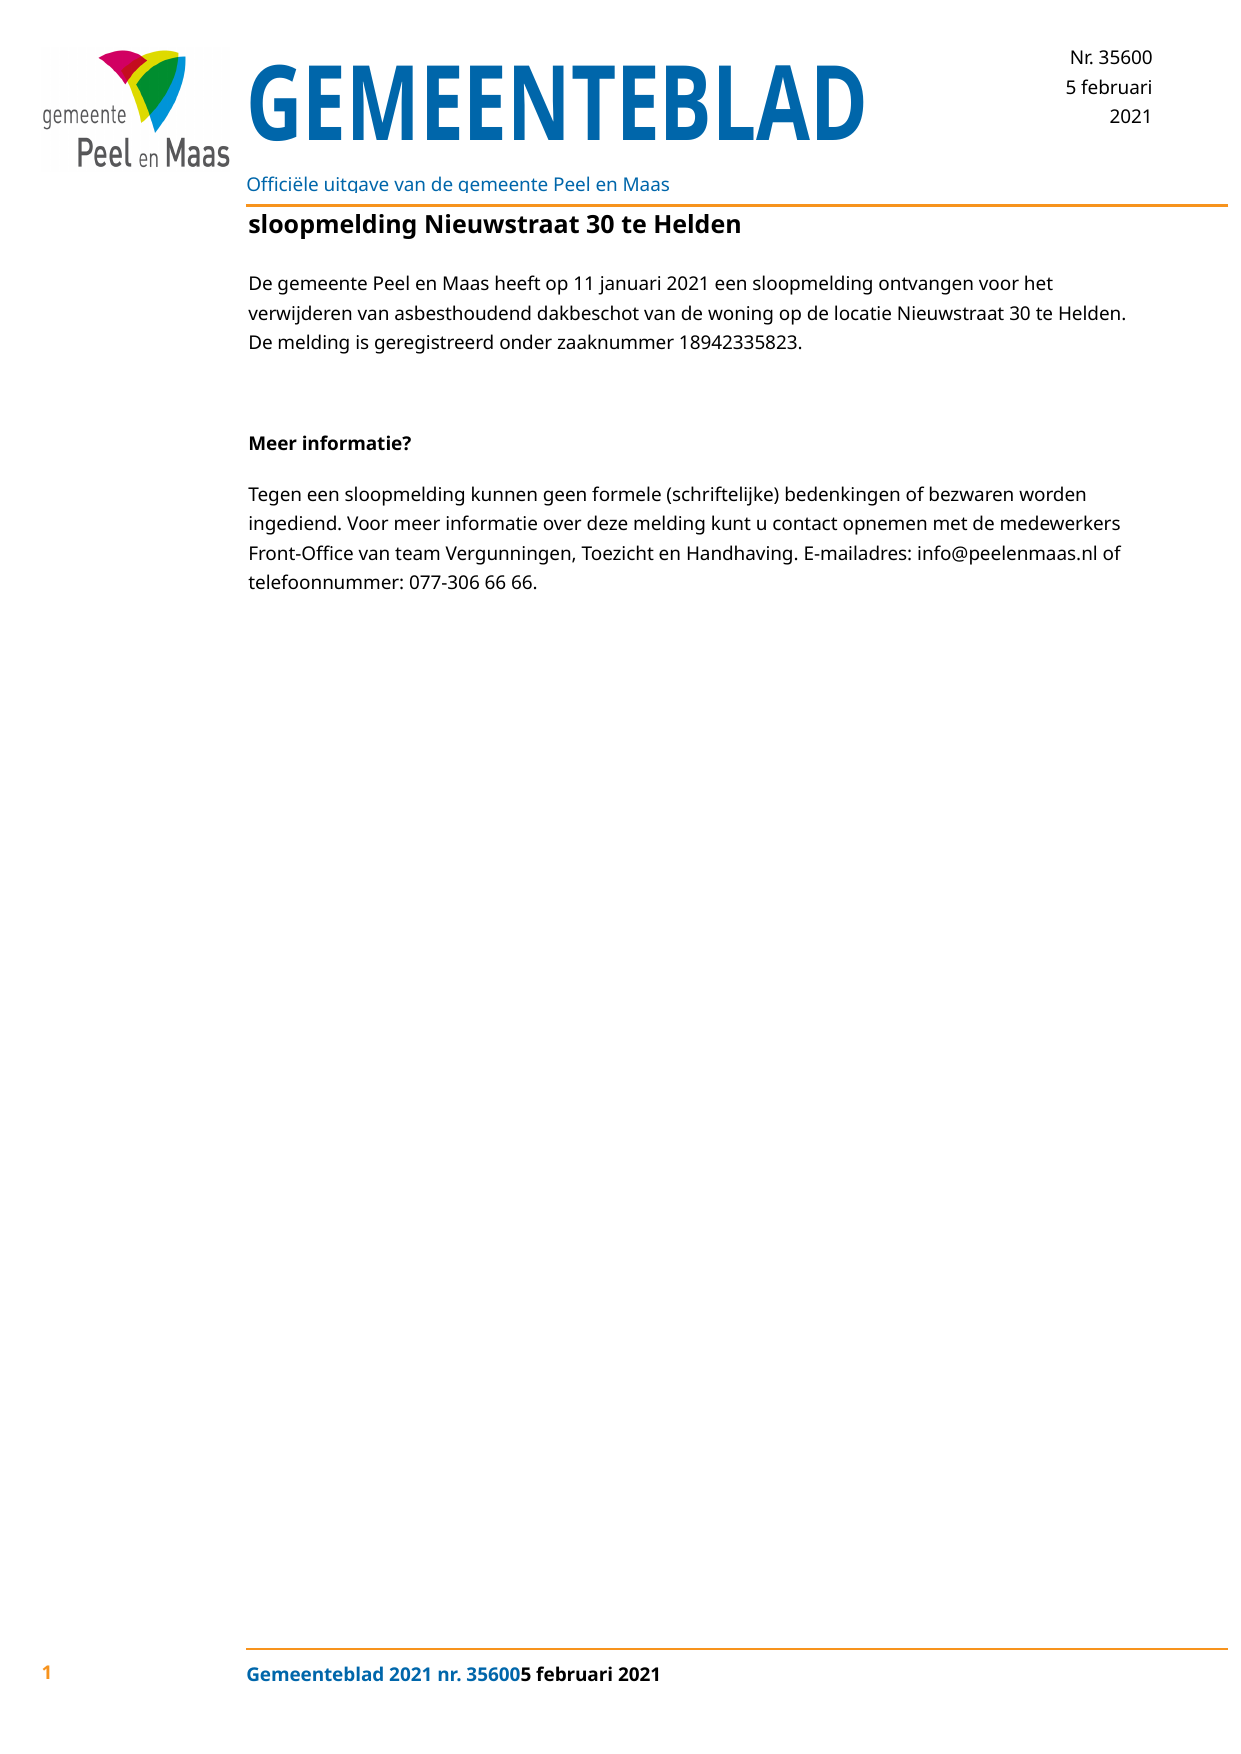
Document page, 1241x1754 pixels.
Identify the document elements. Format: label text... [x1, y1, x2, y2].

text Meer informatie? [248, 430, 1152, 456]
text De gemeente Peel en Maas heeft op 11 januari 2021 een sloopmelding ontvangen voor het verwijderen van asbesthoudend dakbeschot van de woning op de locatie Nieuwstraat 30 te Helden. De melding is geregistreerd onder zaaknummer 18942335823. [248, 270, 1152, 355]
text Tegen een sloopmelding kunnen geen formele (schriftelijke) bedenkingen of bezwaren worden ingediend. Voor meer informatie over deze melding kunt u contact opnemen met de medewerkers Front-Office van team Vergunningen, Toezicht en Handhaving. E-mailadres: info@peelenmaas.nl of telefoonnummer: 077-306 66 66. [248, 481, 1152, 595]
text sloopmelding Nieuwstraat 30 te Helden [248, 207, 1152, 241]
picture [41, 47, 231, 172]
